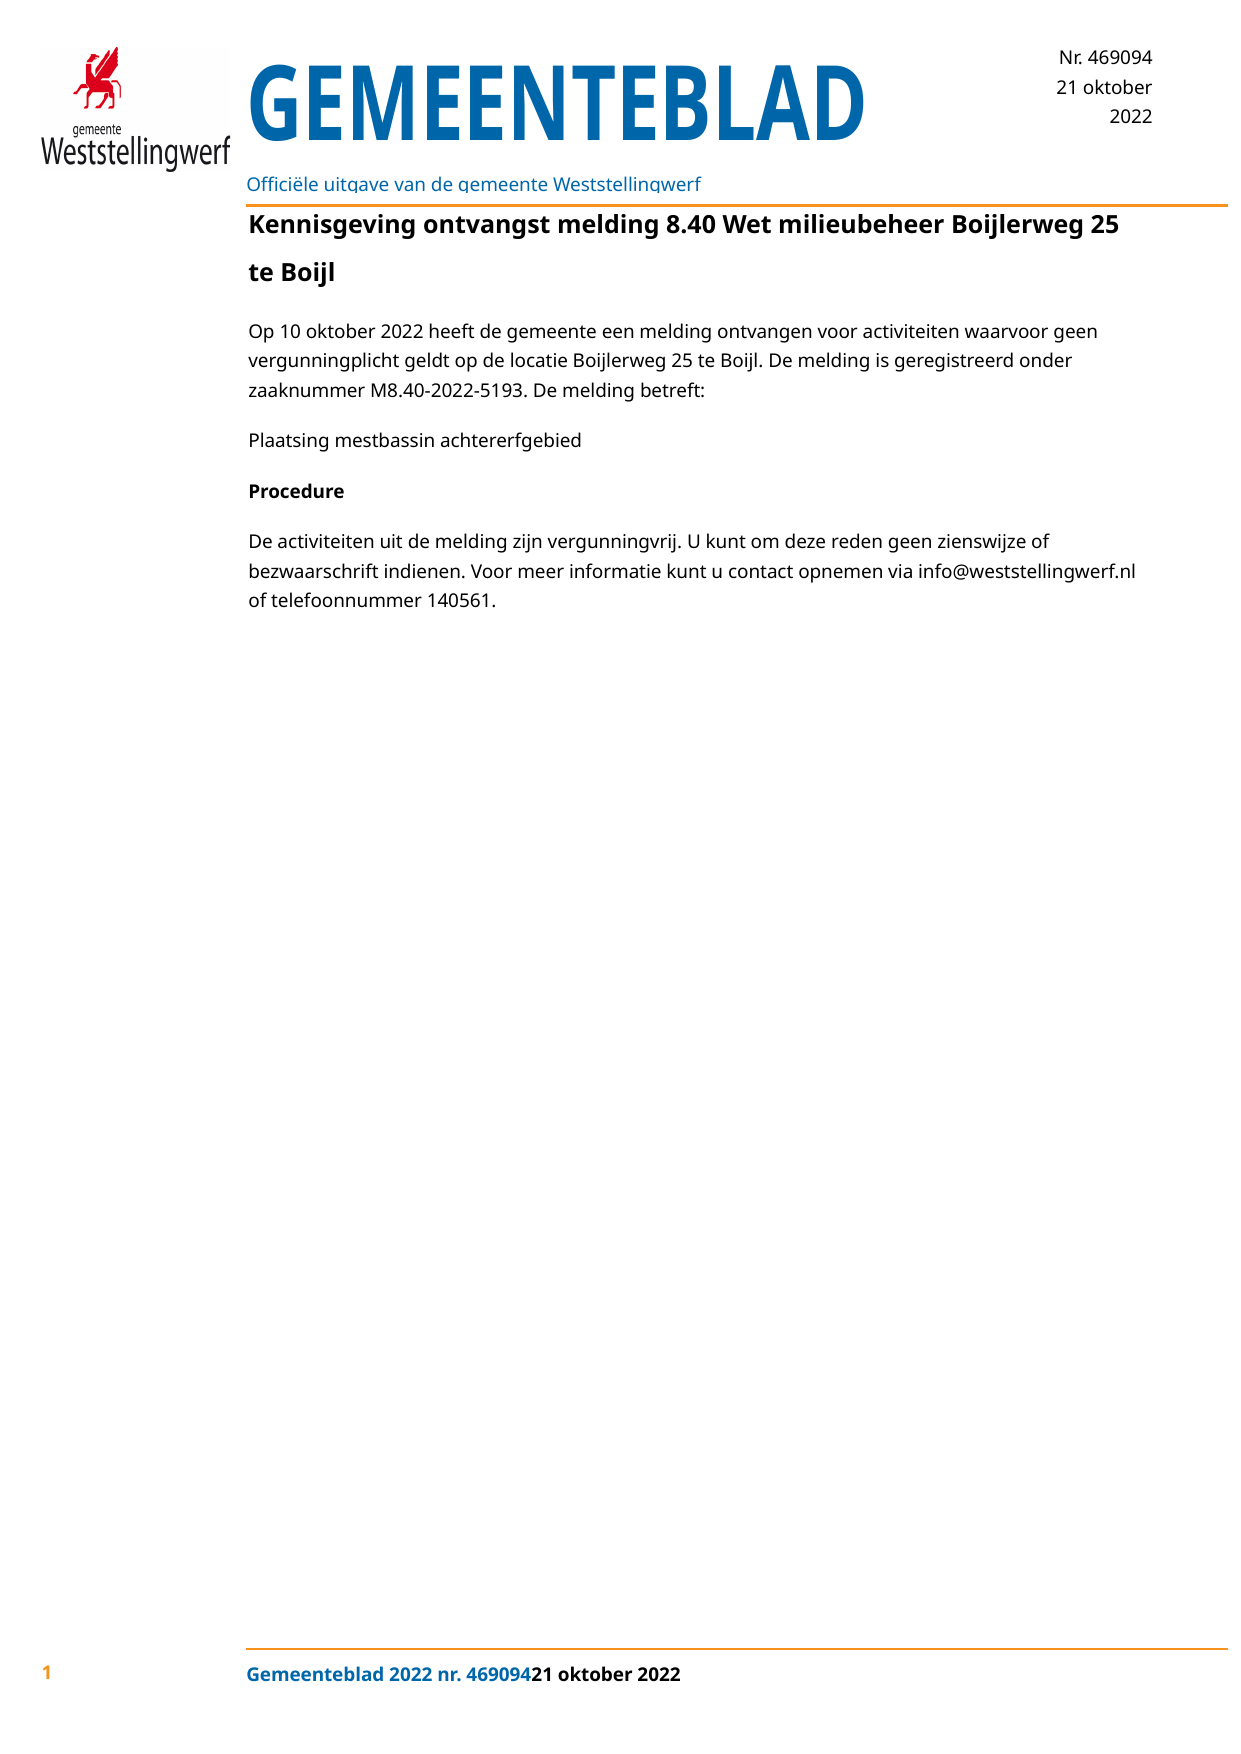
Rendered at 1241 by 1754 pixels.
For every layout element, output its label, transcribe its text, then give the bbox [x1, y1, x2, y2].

text Procedure [248, 478, 1152, 504]
picture [41, 47, 231, 172]
text De activiteiten uit de melding zijn vergunningvrij. U kunt om deze reden geen zienswijze of bezwaarschrift indienen. Voor meer informatie kunt u contact opnemen via info@weststellingwerf.nl of telefoonnummer 140561. [248, 528, 1152, 613]
text Kennisgeving ontvangst melding 8.40 Wet milieubeheer Boijlerweg 25 te Boijl [248, 207, 1152, 288]
text Op 10 oktober 2022 heeft de gemeente een melding ontvangen voor activiteiten waarvoor geen vergunningplicht geldt op de locatie Boijlerweg 25 te Boijl. De melding is geregistreerd onder zaaknummer M8.40-2022-5193. De melding betreft: [248, 318, 1152, 403]
text Plaatsing mestbassin achtererfgebied [248, 427, 1152, 453]
